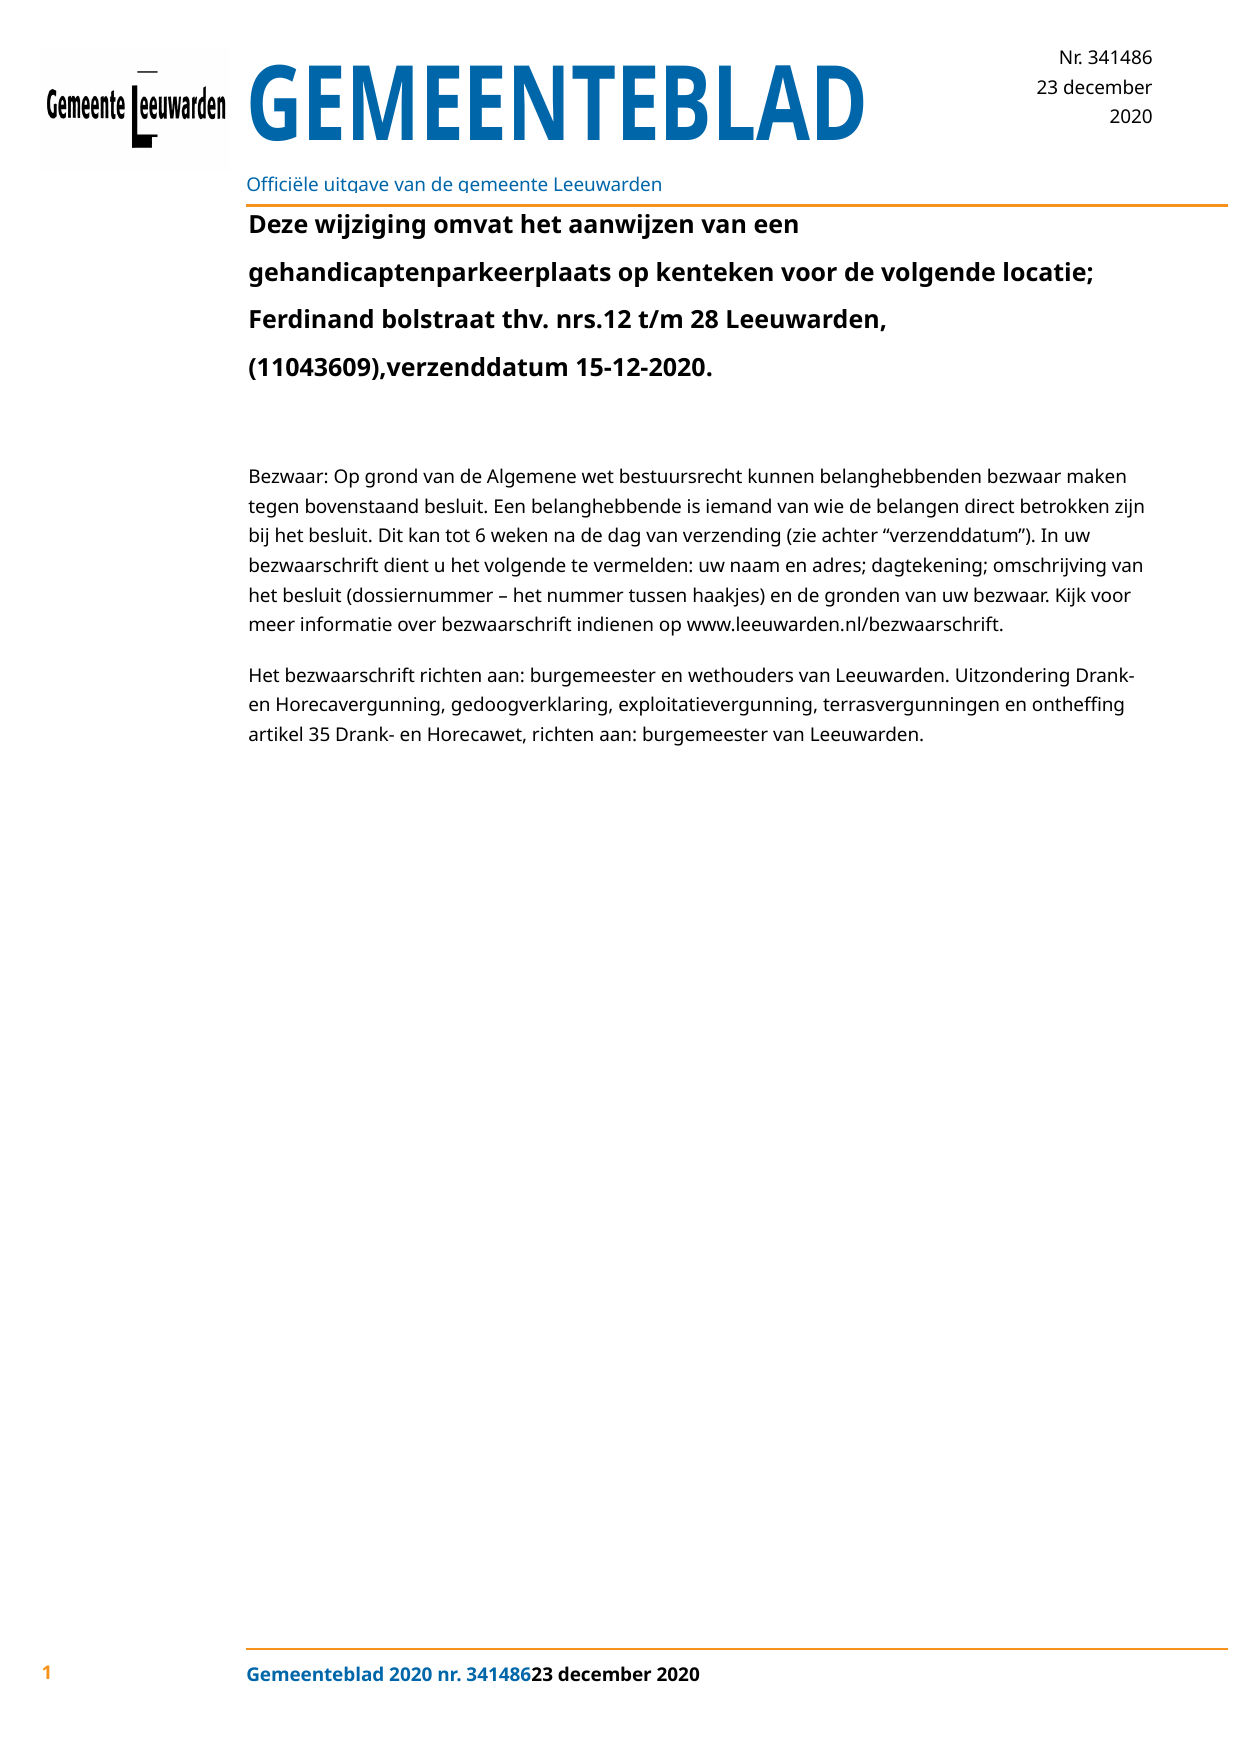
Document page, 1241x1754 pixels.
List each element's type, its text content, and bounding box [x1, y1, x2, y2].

text Het bezwaarschrift richten aan: burgemeester en wethouders van Leeuwarden. Uitzondering Drank- en Horecavergunning, gedoogverklaring, exploitatievergunning, terrasvergunningen en ontheffing artikel 35 Drank- en Horecawet, richten aan: burgemeester van Leeuwarden. [248, 662, 1152, 747]
picture [41, 47, 231, 172]
text Bezwaar: Op grond van de Algemene wet bestuursrecht kunnen belanghebbenden bezwaar maken tegen bovenstaand besluit. Een belanghebbende is iemand van wie de belangen direct betrokken zijn bij het besluit. Dit kan tot 6 weken na de dag van verzending (zie achter “verzenddatum”). In uw bezwaarschrift dient u het volgende te vermelden: uw naam en adres; dagtekening; omschrijving van het besluit (dossiernummer – het nummer tussen haakjes) en de gronden van uw bezwaar. Kijk voor meer informatie over bezwaarschrift indienen op www.leeuwarden.nl/bezwaarschrift. [248, 463, 1152, 637]
text Deze wijziging omvat het aanwijzen van een gehandicaptenparkeerplaats op kenteken voor de volgende locatie; Ferdinand bolstraat thv. nrs.12 t/m 28 Leeuwarden,(11043609),verzenddatum 15-12-2020. [248, 207, 1152, 384]
